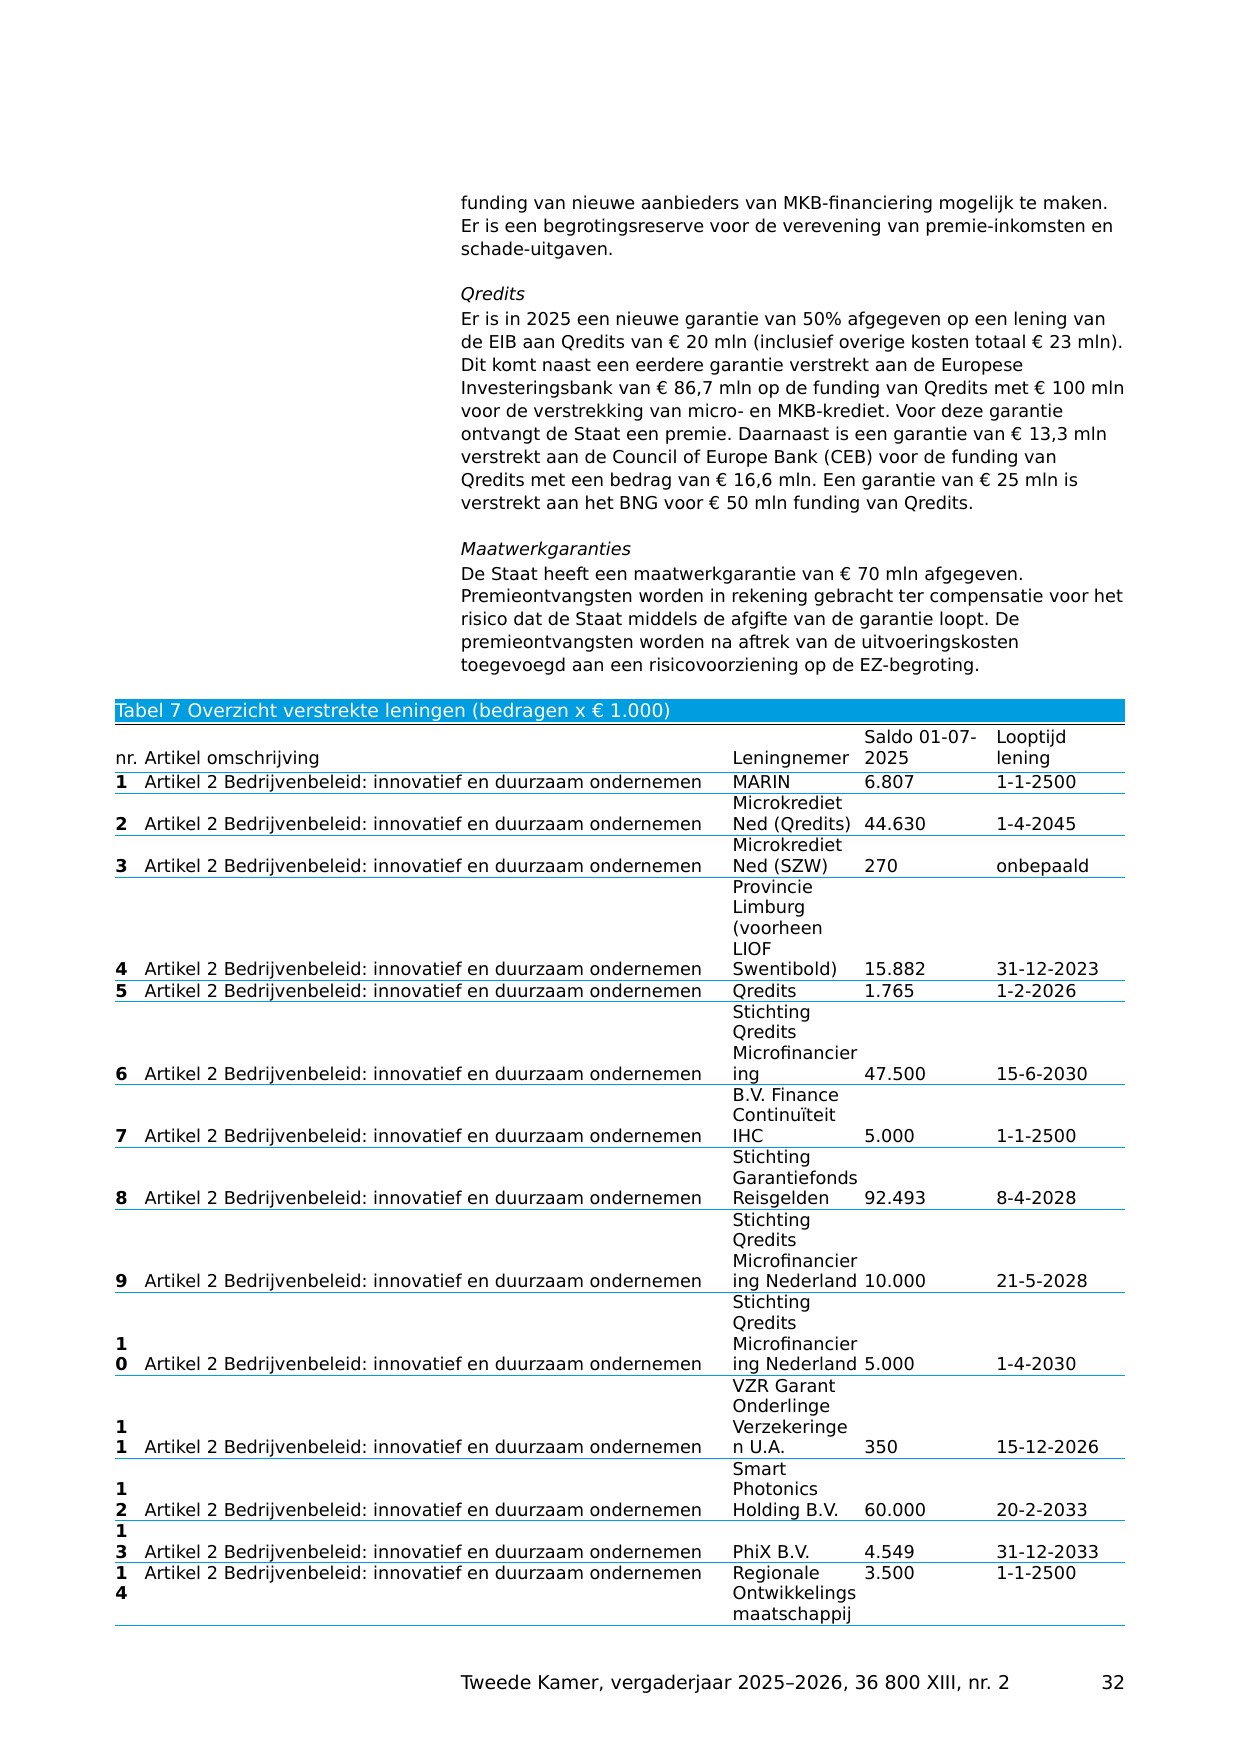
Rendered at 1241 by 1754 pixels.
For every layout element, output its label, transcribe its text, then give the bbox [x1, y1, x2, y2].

text Qredits [461, 282, 1125, 305]
text De Staat heeft een maatwerkgarantie van € 70 mln afgegeven. Premieontvangsten worden in rekening gebracht ter compensatie voor het risico dat de Staat middels de afgifte van de garantie loopt. De premieontvangsten worden na aftrek van de uitvoeringskosten toegevoegd aan een risicovoorziening op de EZ-begroting. [461, 562, 1125, 676]
table_cell B.V. Finance Continuïteit IHC [730, 1085, 861, 1147]
table_cell Artikel 2 Bedrijvenbeleid: innovatief en duurzaam ondernemen [141, 878, 729, 980]
table_cell 15.882 [861, 878, 993, 980]
table_cell 4.549 [861, 1521, 993, 1562]
table_cell 15-12-2026 [993, 1376, 1125, 1458]
table_cell 5.000 [861, 1293, 993, 1375]
table_cell 6.807 [861, 773, 993, 793]
table_cell 1-2-2026 [993, 981, 1125, 1001]
text Maatwerkgaranties [461, 537, 1125, 559]
table_cell nr. [115, 725, 141, 772]
table_cell VZR Garant Onderlinge Verzekeringen U.A. [730, 1376, 861, 1458]
table_cell 31-12-2033 [993, 1521, 1125, 1562]
table_cell 3.500 [861, 1563, 993, 1624]
table_cell 8-4-2028 [993, 1148, 1125, 1209]
table_cell 1-4-2030 [993, 1293, 1125, 1375]
table_cell 7 [115, 1085, 141, 1147]
table_cell 12 [115, 1459, 141, 1520]
table_cell 13 [115, 1521, 141, 1562]
table_cell 5 [115, 981, 141, 1001]
table_cell Artikel 2 Bedrijvenbeleid: innovatief en duurzaam ondernemen [141, 1085, 729, 1147]
table_cell Looptijd lening [993, 725, 1125, 772]
table_cell 1 [115, 773, 141, 793]
table_cell Smart Photonics Holding B.V. [730, 1459, 861, 1520]
table_cell PhiX B.V. [730, 1521, 861, 1562]
table_cell Artikel 2 Bedrijvenbeleid: innovatief en duurzaam ondernemen [141, 981, 729, 1001]
table_cell 4 [115, 878, 141, 980]
table_cell 1-1-2500 [993, 773, 1125, 793]
table_cell 92.493 [861, 1148, 993, 1209]
text funding van nieuwe aanbieders van MKB-financiering mogelijk te maken. Er is een begrotingsreserve voor de verevening van premie-inkomsten en schade-uitgaven. [461, 191, 1125, 259]
table_cell 9 [115, 1210, 141, 1292]
table_cell 20-2-2033 [993, 1459, 1125, 1520]
table_cell Leningnemer [730, 725, 861, 772]
table_cell Artikel 2 Bedrijvenbeleid: innovatief en duurzaam ondernemen [141, 1148, 729, 1209]
table_cell onbepaald [993, 836, 1125, 876]
table_cell 44.630 [861, 794, 993, 834]
table_cell MARIN [730, 773, 861, 793]
table_cell 14 [115, 1563, 141, 1624]
table_cell Stichting Qredits Microfinanciering [730, 1002, 861, 1084]
text Er is in 2025 een nieuwe garantie van 50% afgegeven op een lening van de EIB aan Qredits van € 20 mln (inclusief overige kosten totaal € 23 mln). Dit komt naast een eerdere garantie verstrekt aan de Europese Investeringsbank van € 86,7 mln op de funding van Qredits met € 100 mln voor de verstrekking van micro- en MKB-krediet. Voor deze garantie ontvangt de Staat een premie. Daarnaast is een garantie van € 13,3 mln verstrekt aan de Council of Europe Bank (CEB) voor de funding van Qredits met een bedrag van € 16,6 mln. Een garantie van € 25 mln is verstrekt aan het BNG voor € 50 mln funding van Qredits. [461, 307, 1125, 514]
table_cell Microkrediet Ned (SZW) [730, 836, 861, 876]
table_cell Artikel 2 Bedrijvenbeleid: innovatief en duurzaam ondernemen [141, 794, 729, 834]
table_cell Artikel 2 Bedrijvenbeleid: innovatief en duurzaam ondernemen [141, 1521, 729, 1562]
table_cell 3 [115, 836, 141, 876]
table_cell Artikel omschrijving [141, 725, 729, 772]
table_cell Qredits [730, 981, 861, 1001]
table_cell Artikel 2 Bedrijvenbeleid: innovatief en duurzaam ondernemen [141, 773, 729, 793]
table_cell 1-1-2500 [993, 1085, 1125, 1147]
table_cell Artikel 2 Bedrijvenbeleid: innovatief en duurzaam ondernemen [141, 836, 729, 876]
table_cell Regionale Ontwikkelingsmaatschappij [730, 1563, 861, 1624]
table_cell 1-4-2045 [993, 794, 1125, 834]
table_cell Saldo 01-07-2025 [861, 725, 993, 772]
table_cell 31-12-2023 [993, 878, 1125, 980]
table_cell Artikel 2 Bedrijvenbeleid: innovatief en duurzaam ondernemen [141, 1002, 729, 1084]
table_cell Artikel 2 Bedrijvenbeleid: innovatief en duurzaam ondernemen [141, 1459, 729, 1520]
table_cell 10.000 [861, 1210, 993, 1292]
table_cell 350 [861, 1376, 993, 1458]
table_cell 2 [115, 794, 141, 834]
table_cell 6 [115, 1002, 141, 1084]
table_cell Microkrediet Ned (Qredits) [730, 794, 861, 834]
table_cell Stichting Qredits Microfinanciering Nederland [730, 1293, 861, 1375]
table_cell 1-1-2500 [993, 1563, 1125, 1624]
table_cell Artikel 2 Bedrijvenbeleid: innovatief en duurzaam ondernemen [141, 1376, 729, 1458]
table_cell 10 [115, 1293, 141, 1375]
table_cell Artikel 2 Bedrijvenbeleid: innovatief en duurzaam ondernemen [141, 1563, 729, 1624]
table_cell 21-5-2028 [993, 1210, 1125, 1292]
table_cell 11 [115, 1376, 141, 1458]
table_cell 15-6-2030 [993, 1002, 1125, 1084]
table_cell 8 [115, 1148, 141, 1209]
table_cell 270 [861, 836, 993, 876]
table_cell 47.500 [861, 1002, 993, 1084]
table_cell Artikel 2 Bedrijvenbeleid: innovatief en duurzaam ondernemen [141, 1293, 729, 1375]
table_cell 60.000 [861, 1459, 993, 1520]
table_cell Stichting Garantiefonds Reisgelden [730, 1148, 861, 1209]
table_cell Provincie Limburg (voorheen LIOF Swentibold) [730, 878, 861, 980]
table_cell 1.765 [861, 981, 993, 1001]
table_cell Artikel 2 Bedrijvenbeleid: innovatief en duurzaam ondernemen [141, 1210, 729, 1292]
table_cell Stichting Qredits Microfinanciering Nederland [730, 1210, 861, 1292]
table_cell 5.000 [861, 1085, 993, 1147]
